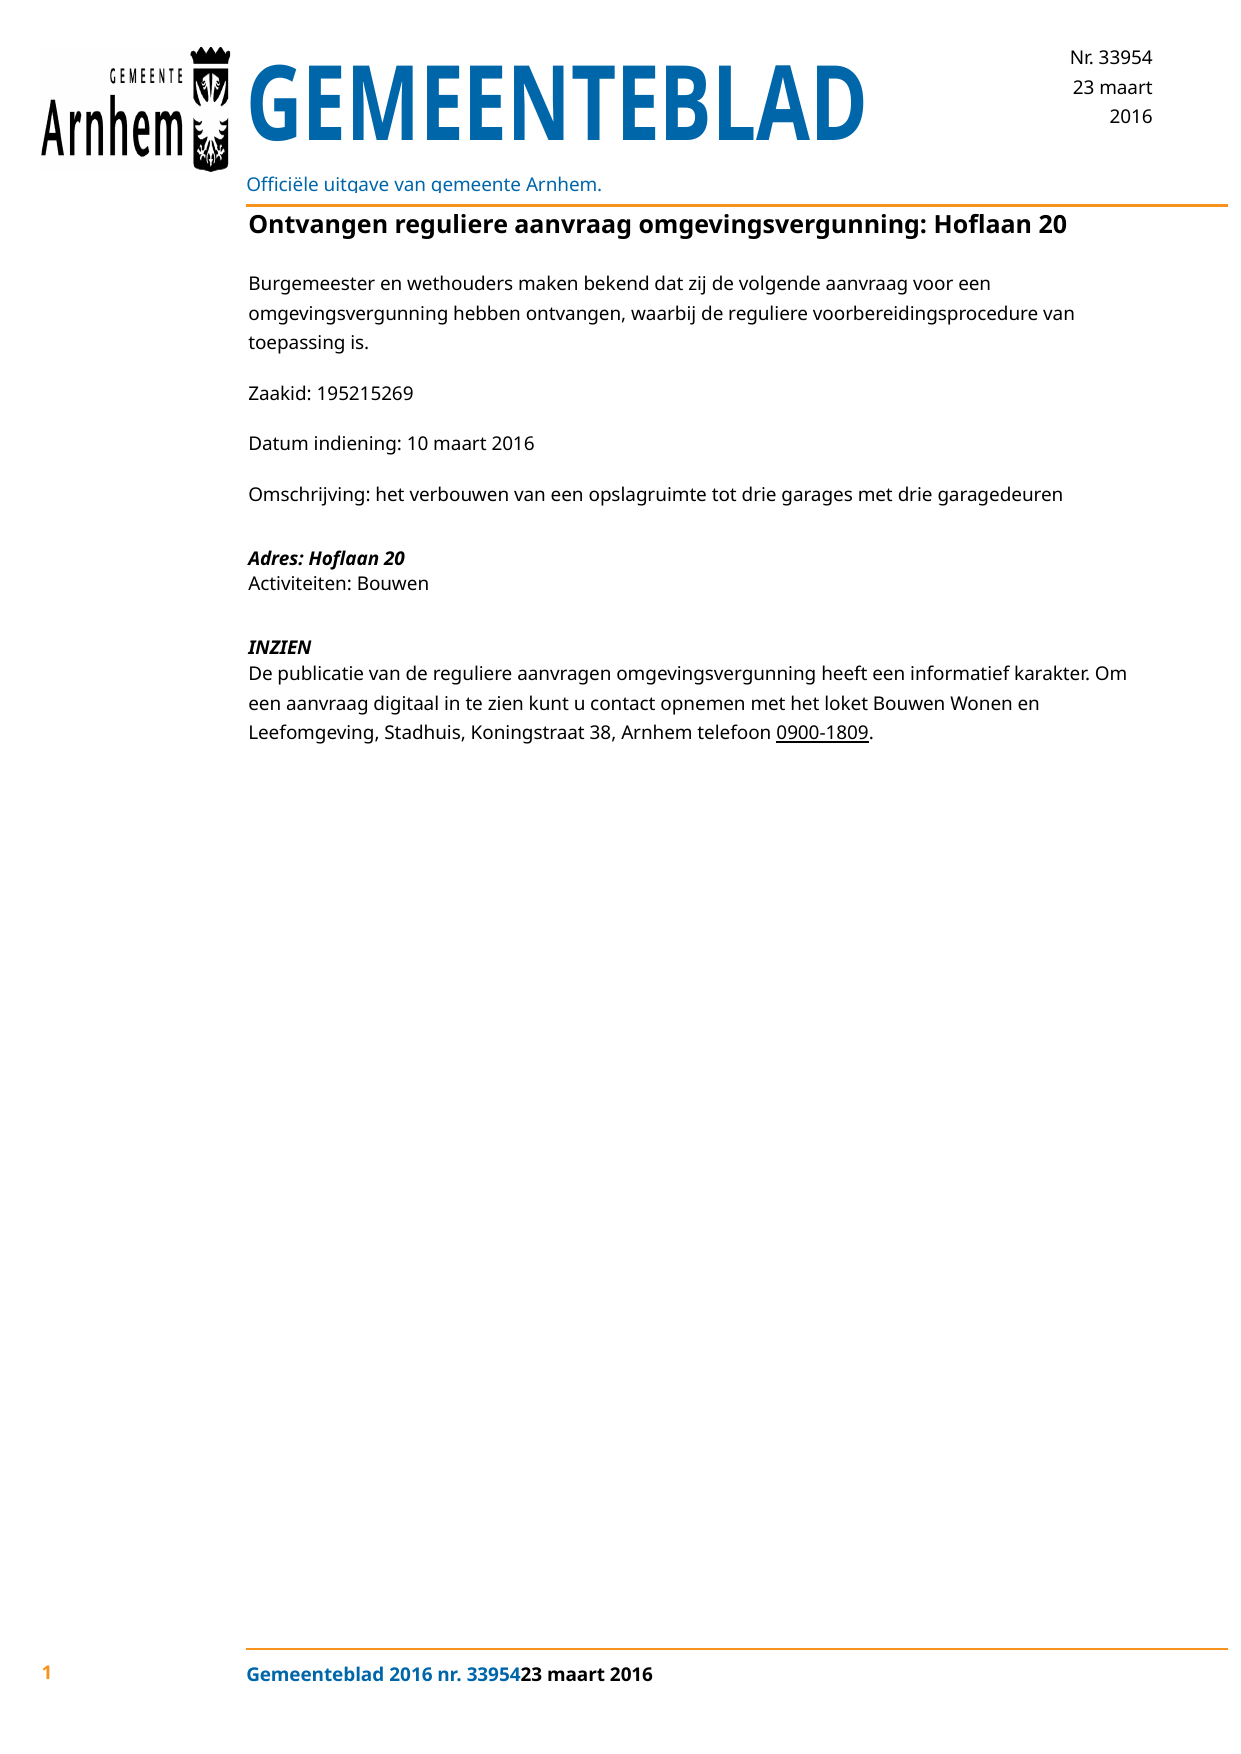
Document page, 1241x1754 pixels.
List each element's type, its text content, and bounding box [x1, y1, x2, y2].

text De publicatie van de reguliere aanvragen omgevingsvergunning heeft een informatief karakter. Om een aanvraag digitaal in te zien kunt u contact opnemen met het loket Bouwen Wonen en Leefomgeving, Stadhuis, Koningstraat 38, Arnhem telefoon 0900-1809. [248, 660, 1152, 745]
text Ontvangen reguliere aanvraag omgevingsvergunning: Hoflaan 20 [248, 207, 1152, 241]
text Burgemeester en wethouders maken bekend dat zij de volgende aanvraag voor een omgevingsvergunning hebben ontvangen, waarbij de reguliere voorbereidingsprocedure van toepassing is. [248, 270, 1152, 355]
text INZIEN [248, 634, 1152, 660]
text Omschrijving: het verbouwen van een opslagruimte tot drie garages met drie garagedeuren [248, 481, 1152, 506]
picture [41, 47, 231, 172]
text Datum indiening: 10 maart 2016 [248, 430, 1152, 456]
text Adres: Hoflaan 20 [248, 545, 1152, 570]
text Zaakid: 195215269 [248, 380, 1152, 406]
text Activiteiten: Bouwen [248, 570, 1152, 596]
